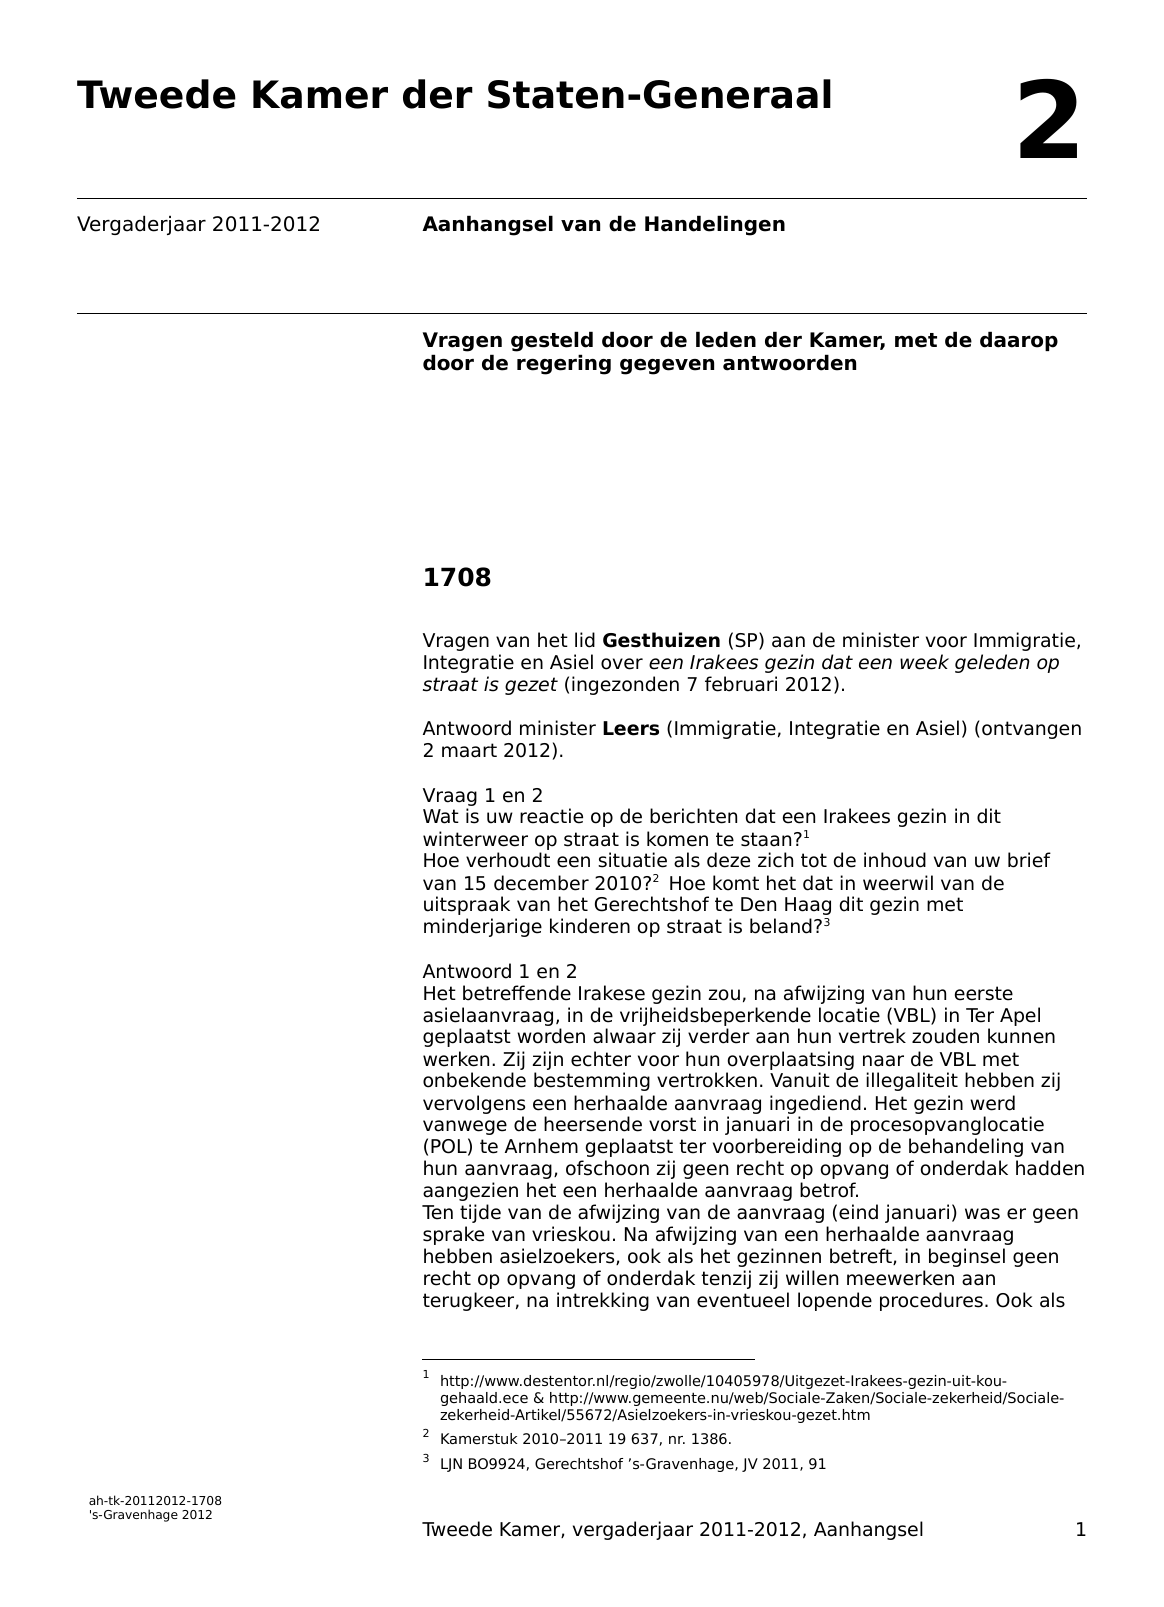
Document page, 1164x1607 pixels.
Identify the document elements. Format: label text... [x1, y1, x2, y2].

text Het betreffende Irakese gezin zou, na afwijzing van hun eerste asielaanvraag, in de vrijheidsbeperkende locatie (VBL) in Ter Apel geplaatst worden alwaar zij verder aan hun vertrek zouden kunnen werken. Zij zijn echter voor hun overplaatsing naar de VBL met onbekende bestemming vertrokken. Vanuit de illegaliteit hebben zij vervolgens een herhaalde aanvraag ingediend. Het gezin werd vanwege de heersende vorst in januari in de procesopvanglocatie (POL) te Arnhem geplaatst ter voorbereiding op de behandeling van hun aanvraag, ofschoon zij geen recht op opvang of onderdak hadden aangezien het een herhaalde aanvraag betrof. [422, 982, 1087, 1202]
table_header 2 [886, 59, 1087, 198]
text http://www.destentor.nl/regio/zwolle/10405978/Uitgezet-Irakees-gezin-uit-kou-gehaald.ece & http://www.gemeente.nu/web/Sociale-Zaken/Sociale-zekerheid/Sociale-zekerheid-Artikel/55672/Asielzoekers-in-vrieskou-gezet.htm [422, 1368, 1087, 1424]
table_cell Aanhangsel van de Handelingen [422, 199, 1087, 313]
table_cell Vergaderjaar 2011-2012 [77, 199, 422, 313]
text Antwoord minister Leers (Immigratie, Integratie en Asiel) (ontvangen 2 maart 2012). [422, 718, 1087, 762]
text Antwoord 1 en 2 [422, 961, 1087, 982]
text 1708 [422, 563, 1087, 592]
text Hoe verhoudt een situatie als deze zich tot de inhoud van uw brief van 15 december 2010? Hoe komt het dat in weerwil van de uitspraak van het Gerechtshof te Den Haag dit gezin met minderjarige kinderen op straat is beland? [422, 850, 1087, 938]
text Kamerstuk 2010–2011 19 637, nr. 1386. [422, 1427, 1087, 1449]
text 's-Gravenhage 2012 [88, 1508, 323, 1522]
text Vragen van het lid Gesthuizen (SP) aan de minister voor Immigratie, Integratie en Asiel over een Irakees gezin dat een week geleden op straat is gezet (ingezonden 7 februari 2012). [422, 630, 1087, 696]
text LJN BO9924, Gerechtshof ’s-Gravenhage, JV 2011, 91 [422, 1452, 1087, 1474]
table_header Tweede Kamer der Staten-Generaal [77, 59, 886, 198]
text Ten tijde van de afwijzing van de aanvraag (eind januari) was er geen sprake van vrieskou. Na afwijzing van een herhaalde aanvraag hebben asielzoekers, ook als het gezinnen betreft, in beginsel geen recht op opvang of onderdak tenzij zij willen meewerken aan terugkeer, na intrekking van eventueel lopende procedures. Ook als [422, 1202, 1087, 1312]
text Wat is uw reactie op de berichten dat een Irakees gezin in dit winterweer op straat is komen te staan? [422, 806, 1087, 850]
text Vraag 1 en 2 [422, 784, 1087, 806]
table_cell Vragen gesteld door de leden der Kamer, met de daarop door de regering gegeven antwoorden [422, 314, 1087, 375]
table_cell [77, 314, 422, 375]
text ah-tk-20112012-1708 [88, 1494, 323, 1508]
